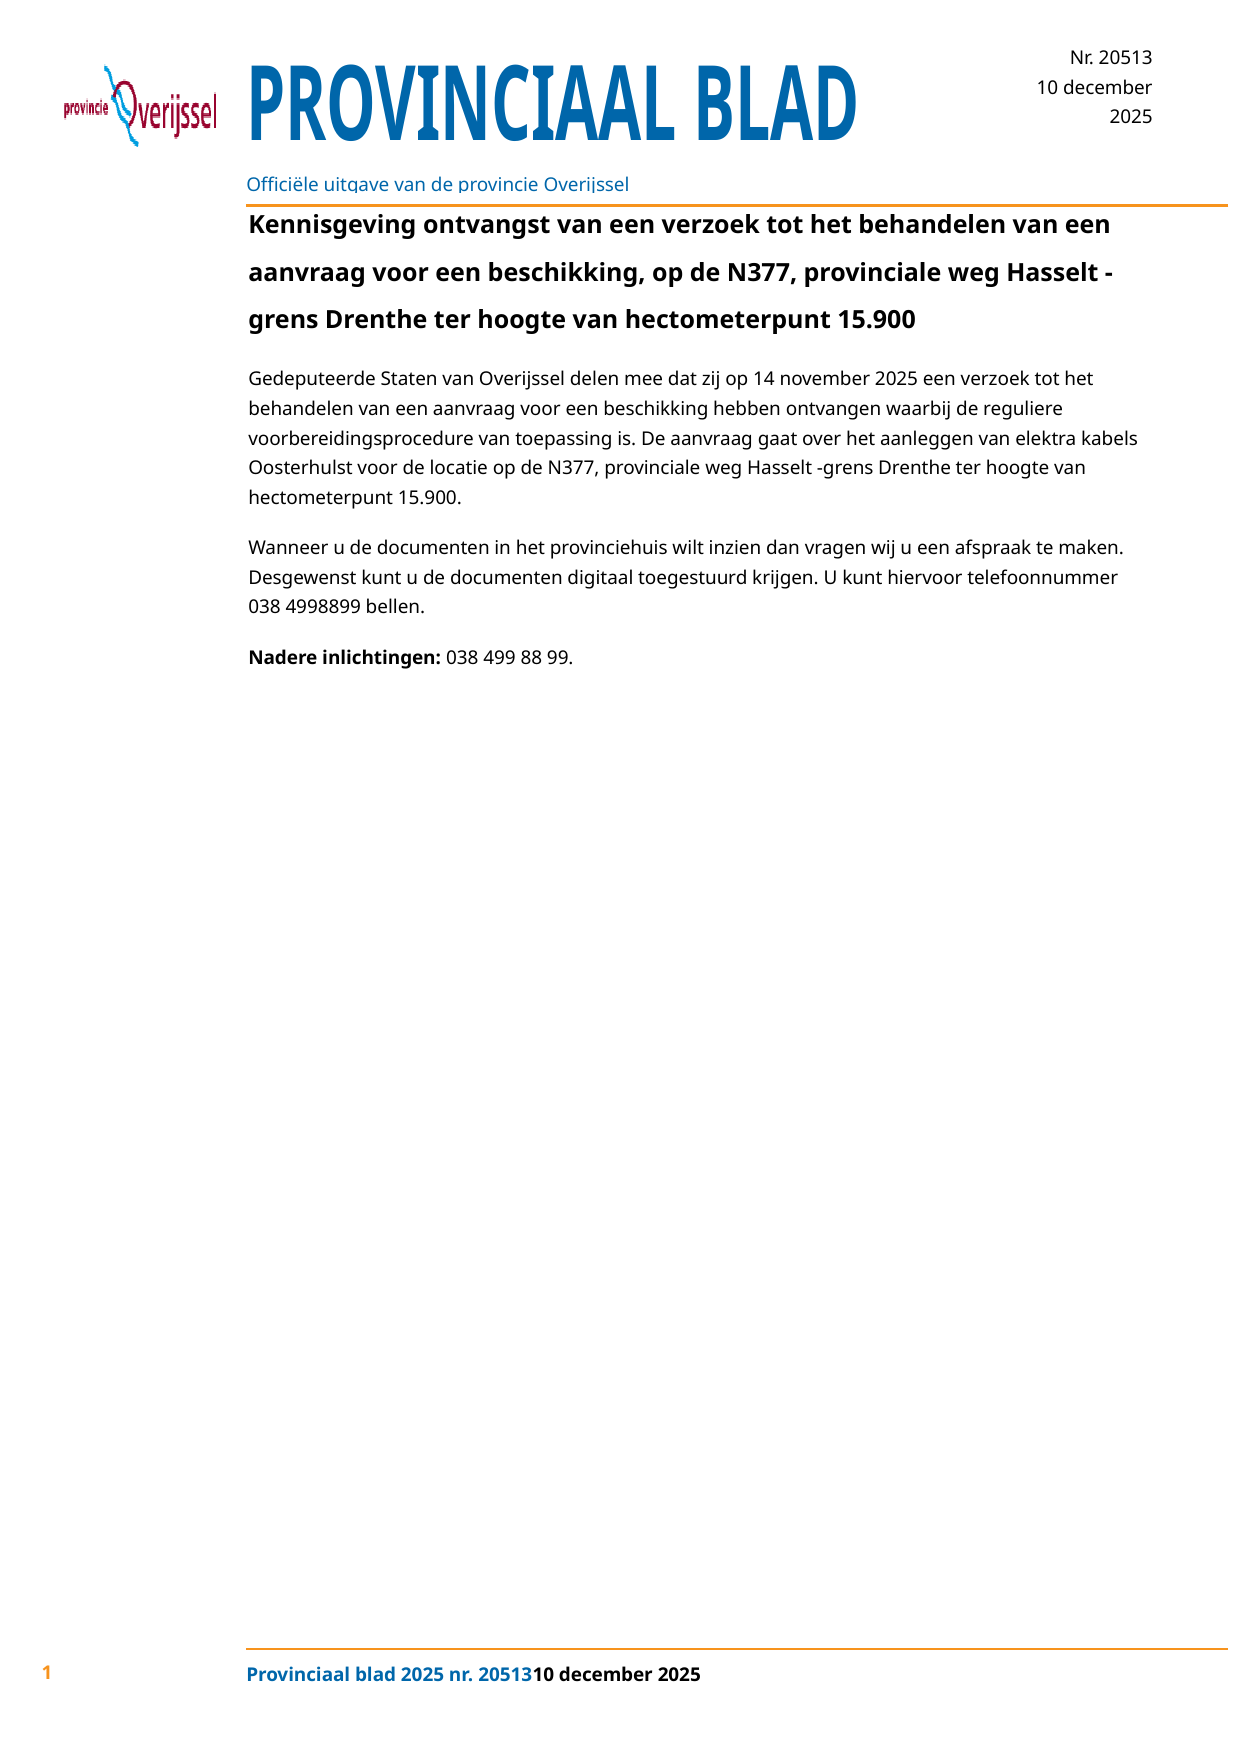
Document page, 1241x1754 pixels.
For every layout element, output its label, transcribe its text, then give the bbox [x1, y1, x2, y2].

picture [41, 47, 231, 172]
text Wanneer u de documenten in het provinciehuis wilt inzien dan vragen wij u een afspraak te maken. Desgewenst kunt u de documenten digitaal toegestuurd krijgen. U kunt hiervoor telefoonnummer 038 4998899 bellen. [248, 534, 1152, 619]
text Nadere inlichtingen: 038 499 88 99. [248, 644, 1152, 669]
text Gedeputeerde Staten van Overijssel delen mee dat zij op 14 november 2025 een verzoek tot het behandelen van een aanvraag voor een beschikking hebben ontvangen waarbij de reguliere voorbereidingsprocedure van toepassing is. De aanvraag gaat over het aanleggen van elektra kabels Oosterhulst voor de locatie op de N377, provinciale weg Hasselt -grens Drenthe ter hoogte van hectometerpunt 15.900. [248, 366, 1152, 509]
text Kennisgeving ontvangst van een verzoek tot het behandelen van een aanvraag voor een beschikking, op de N377, provinciale weg Hasselt -grens Drenthe ter hoogte van hectometerpunt 15.900 [248, 207, 1152, 336]
